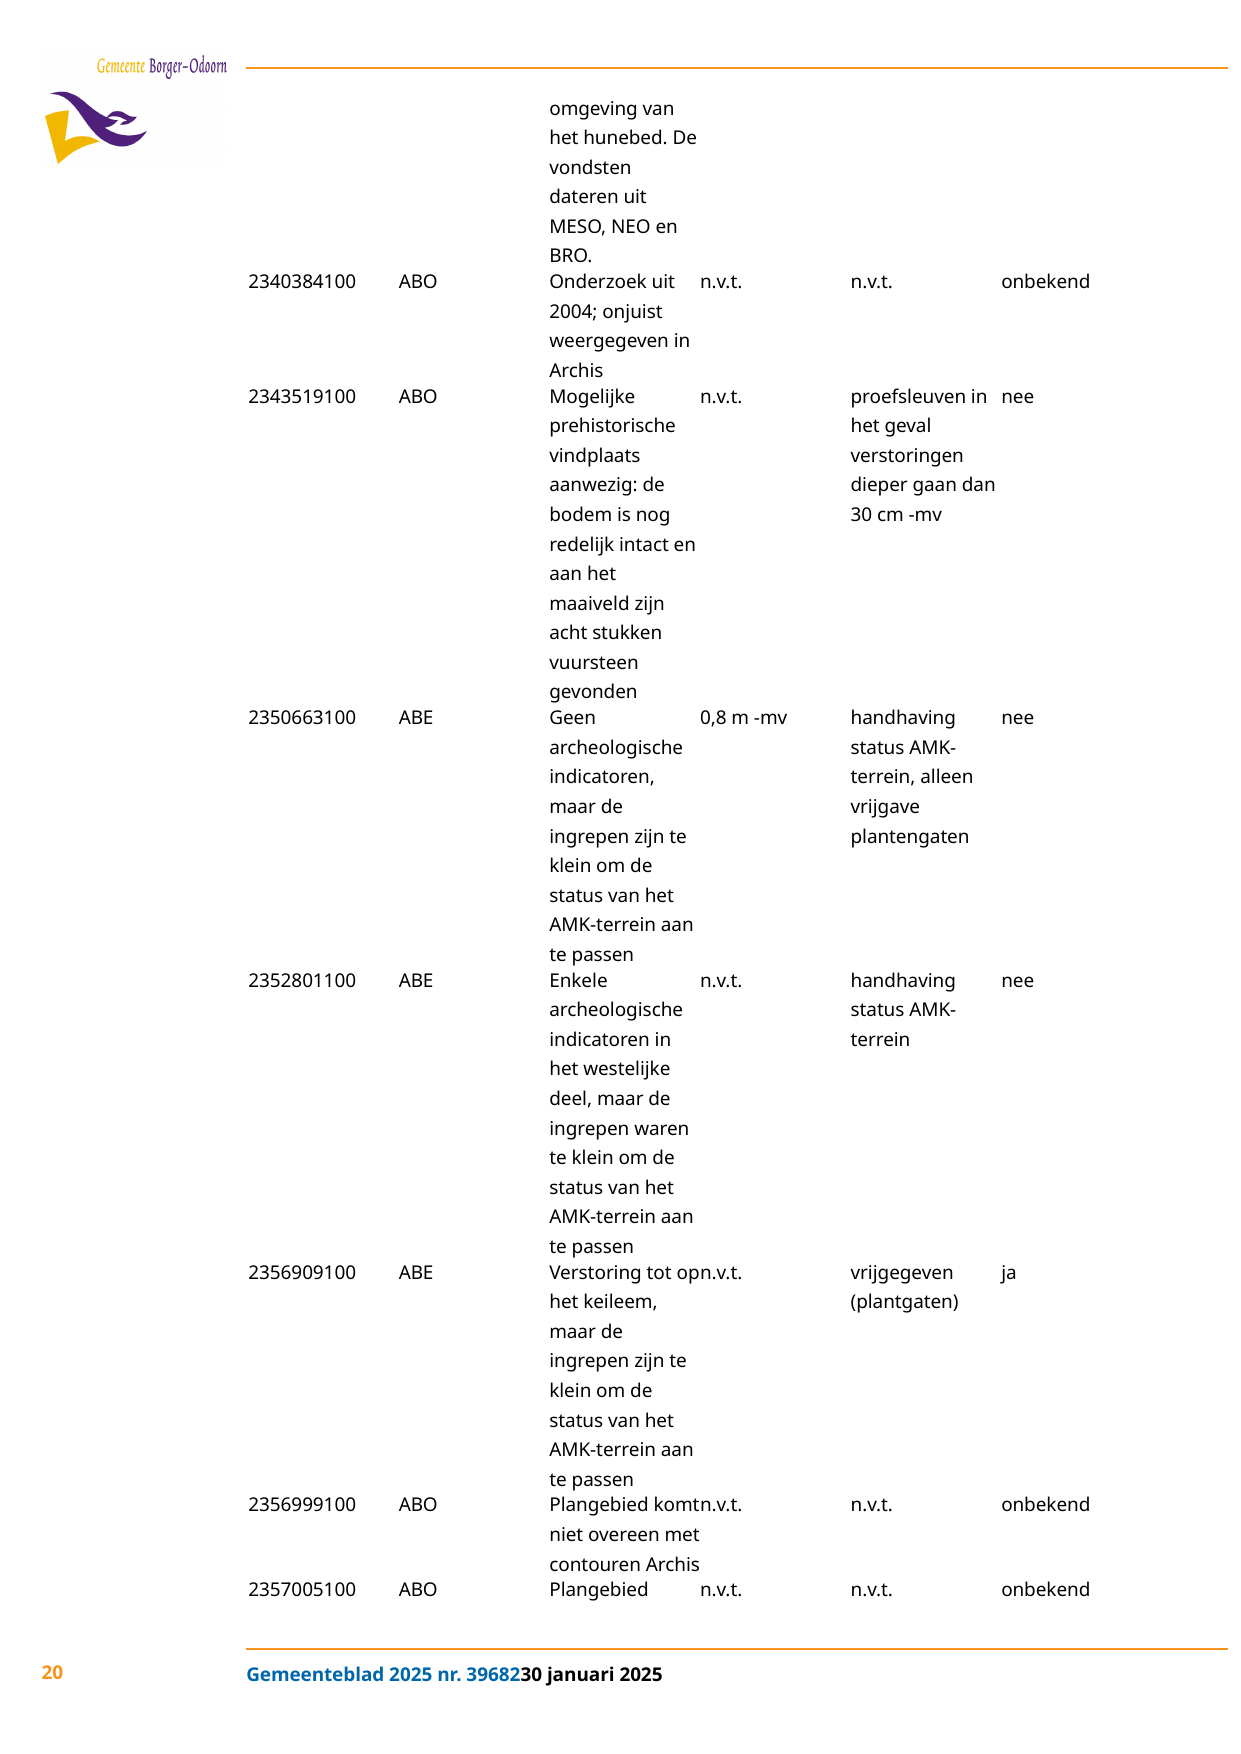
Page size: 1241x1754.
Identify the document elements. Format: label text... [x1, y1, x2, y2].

table_cell ja [1001, 1259, 1152, 1492]
table_cell 2357005100 [248, 1577, 398, 1602]
table_cell Geen archeologische indicatoren, maar de ingrepen zijn te klein om de status van het AMK-terrein aan te passen [549, 705, 700, 967]
table_cell onbekend [1001, 1492, 1152, 1577]
table_cell ABE [399, 967, 549, 1259]
table_cell n.v.t. [850, 269, 1001, 383]
table_cell 0,8 m -mv [700, 705, 850, 967]
table_cell ABO [399, 269, 549, 383]
table_cell Verstoring tot op het keileem, maar de ingrepen zijn te klein om de status van het AMK-terrein aan te passen [549, 1259, 700, 1492]
table_cell ABO [399, 1492, 549, 1577]
table_cell [1001, 95, 1152, 268]
table_cell [248, 95, 398, 268]
table_cell 2340384100 [248, 269, 398, 383]
table_cell ABE [399, 705, 549, 967]
table_cell handhaving status AMK-terrein, alleen vrijgave plantengaten [850, 705, 1001, 967]
table_cell Plangebied komt niet overeen met contouren Archis [549, 1492, 700, 1577]
table_cell n.v.t. [700, 967, 850, 1259]
table_cell n.v.t. [700, 1259, 850, 1492]
table_cell n.v.t. [850, 1577, 1001, 1602]
table_cell 2352801100 [248, 967, 398, 1259]
table_cell 2356909100 [248, 1259, 398, 1492]
table_cell handhaving status AMK-terrein [850, 967, 1001, 1259]
table_cell n.v.t. [700, 269, 850, 383]
table_cell onbekend [1001, 1577, 1152, 1602]
table_cell n.v.t. [700, 1492, 850, 1577]
table_cell proefsleuven in het geval verstoringen dieper gaan dan 30 cm -mv [850, 383, 1001, 704]
table_cell omgeving van het hunebed. De vondsten dateren uit MESO, NEO en BRO. [549, 95, 700, 268]
table_cell vrijgegeven (plantgaten) [850, 1259, 1001, 1492]
table_cell onbekend [1001, 269, 1152, 383]
table_cell Plangebied [549, 1577, 700, 1602]
table_cell 2356999100 [248, 1492, 398, 1577]
table_cell ABO [399, 383, 549, 704]
table_cell ABE [399, 1259, 549, 1492]
table_cell ABO [399, 1577, 549, 1602]
table_cell Enkele archeologische indicatoren in het westelijke deel, maar de ingrepen waren te klein om de status van het AMK-terrein aan te passen [549, 967, 700, 1259]
table_cell nee [1001, 383, 1152, 704]
table_cell [700, 95, 850, 268]
table_cell n.v.t. [700, 383, 850, 704]
table_cell 2343519100 [248, 383, 398, 704]
table_cell Onderzoek uit 2004; onjuist weergegeven in Archis [549, 269, 700, 383]
table_cell nee [1001, 967, 1152, 1259]
table_cell Mogelijke prehistorische vindplaats aanwezig: de bodem is nog redelijk intact en aan het maaiveld zijn acht stukken vuursteen gevonden [549, 383, 700, 704]
table_cell [850, 95, 1001, 268]
picture [41, 47, 231, 172]
table_cell nee [1001, 705, 1152, 967]
table_cell [399, 95, 549, 268]
table_cell 2350663100 [248, 705, 398, 967]
table_cell n.v.t. [850, 1492, 1001, 1577]
table_cell n.v.t. [700, 1577, 850, 1602]
